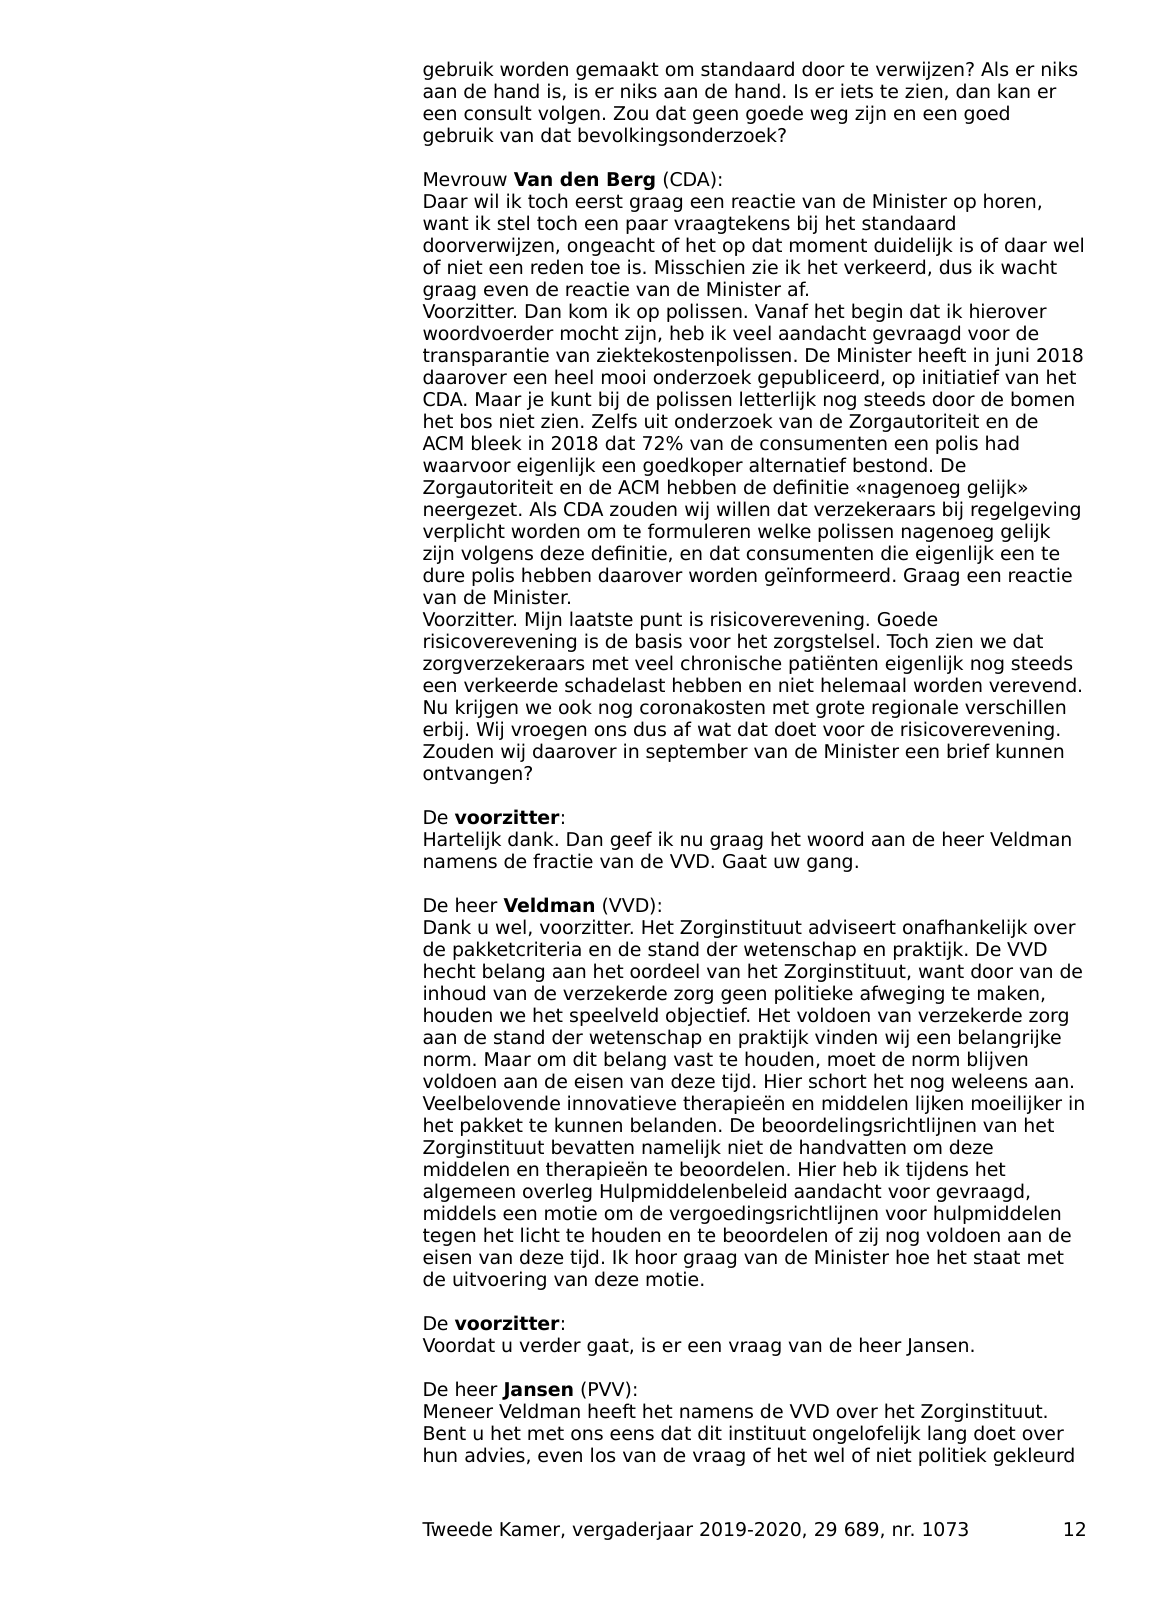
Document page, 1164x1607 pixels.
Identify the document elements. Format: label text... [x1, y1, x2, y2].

text gebruik worden gemaakt om standaard door te verwijzen? Als er niks aan de hand is, is er niks aan de hand. Is er iets te zien, dan kan er een consult volgen. Zou dat geen goede weg zijn en een goed gebruik van dat bevolkingsonderzoek? [422, 59, 1087, 147]
text Voorzitter. Mijn laatste punt is risicoverevening. Goede risicoverevening is de basis voor het zorgstelsel. Toch zien we dat zorgverzekeraars met veel chronische patiënten eigenlijk nog steeds een verkeerde schadelast hebben en niet helemaal worden verevend. Nu krijgen we ook nog coronakosten met grote regionale verschillen erbij. Wij vroegen ons dus af wat dat doet voor de risicoverevening. Zouden wij daarover in september van de Minister een brief kunnen ontvangen? [422, 609, 1087, 784]
text De heer Jansen (PVV): [422, 1379, 1087, 1401]
text Meneer Veldman heeft het namens de VVD over het Zorginstituut. Bent u het met ons eens dat dit instituut ongelofelijk lang doet over hun advies, even los van de vraag of het wel of niet politiek gekleurd [422, 1401, 1087, 1467]
text De heer Veldman (VVD): [422, 895, 1087, 917]
text Dank u wel, voorzitter. Het Zorginstituut adviseert onafhankelijk over de pakketcriteria en de stand der wetenschap en praktijk. De VVD hecht belang aan het oordeel van het Zorginstituut, want door van de inhoud van de verzekerde zorg geen politieke afweging te maken, houden we het speelveld objectief. Het voldoen van verzekerde zorg aan de stand der wetenschap en praktijk vinden wij een belangrijke norm. Maar om dit belang vast te houden, moet de norm blijven voldoen aan de eisen van deze tijd. Hier schort het nog weleens aan. [422, 917, 1087, 1093]
text Hartelijk dank. Dan geef ik nu graag het woord aan de heer Veldman namens de fractie van de VVD. Gaat uw gang. [422, 829, 1087, 873]
text Voorzitter. Dan kom ik op polissen. Vanaf het begin dat ik hierover woordvoerder mocht zijn, heb ik veel aandacht gevraagd voor de transparantie van ziektekostenpolissen. De Minister heeft in juni 2018 daarover een heel mooi onderzoek gepubliceerd, op initiatief van het CDA. Maar je kunt bij de polissen letterlijk nog steeds door de bomen het bos niet zien. Zelfs uit onderzoek van de Zorgautoriteit en de ACM bleek in 2018 dat 72% van de consumenten een polis had waarvoor eigenlijk een goedkoper alternatief bestond. De Zorgautoriteit en de ACM hebben de definitie «nagenoeg gelijk» neergezet. Als CDA zouden wij willen dat verzekeraars bij regelgeving verplicht worden om te formuleren welke polissen nagenoeg gelijk zijn volgens deze definitie, en dat consumenten die eigenlijk een te dure polis hebben daarover worden geïnformeerd. Graag een reactie van de Minister. [422, 301, 1087, 609]
text Voordat u verder gaat, is er een vraag van de heer Jansen. [422, 1335, 1087, 1357]
text Daar wil ik toch eerst graag een reactie van de Minister op horen, want ik stel toch een paar vraagtekens bij het standaard doorverwijzen, ongeacht of het op dat moment duidelijk is of daar wel of niet een reden toe is. Misschien zie ik het verkeerd, dus ik wacht graag even de reactie van de Minister af. [422, 191, 1087, 301]
text De voorzitter: [422, 1313, 1087, 1335]
text Mevrouw Van den Berg (CDA): [422, 169, 1087, 191]
text Veelbelovende innovatieve therapieën en middelen lijken moeilijker in het pakket te kunnen belanden. De beoordelingsrichtlijnen van het Zorginstituut bevatten namelijk niet de handvatten om deze middelen en therapieën te beoordelen. Hier heb ik tijdens het algemeen overleg Hulpmiddelenbeleid aandacht voor gevraagd, middels een motie om de vergoedingsrichtlijnen voor hulpmiddelen tegen het licht te houden en te beoordelen of zij nog voldoen aan de eisen van deze tijd. Ik hoor graag van de Minister hoe het staat met de uitvoering van deze motie. [422, 1093, 1087, 1291]
text De voorzitter: [422, 807, 1087, 829]
